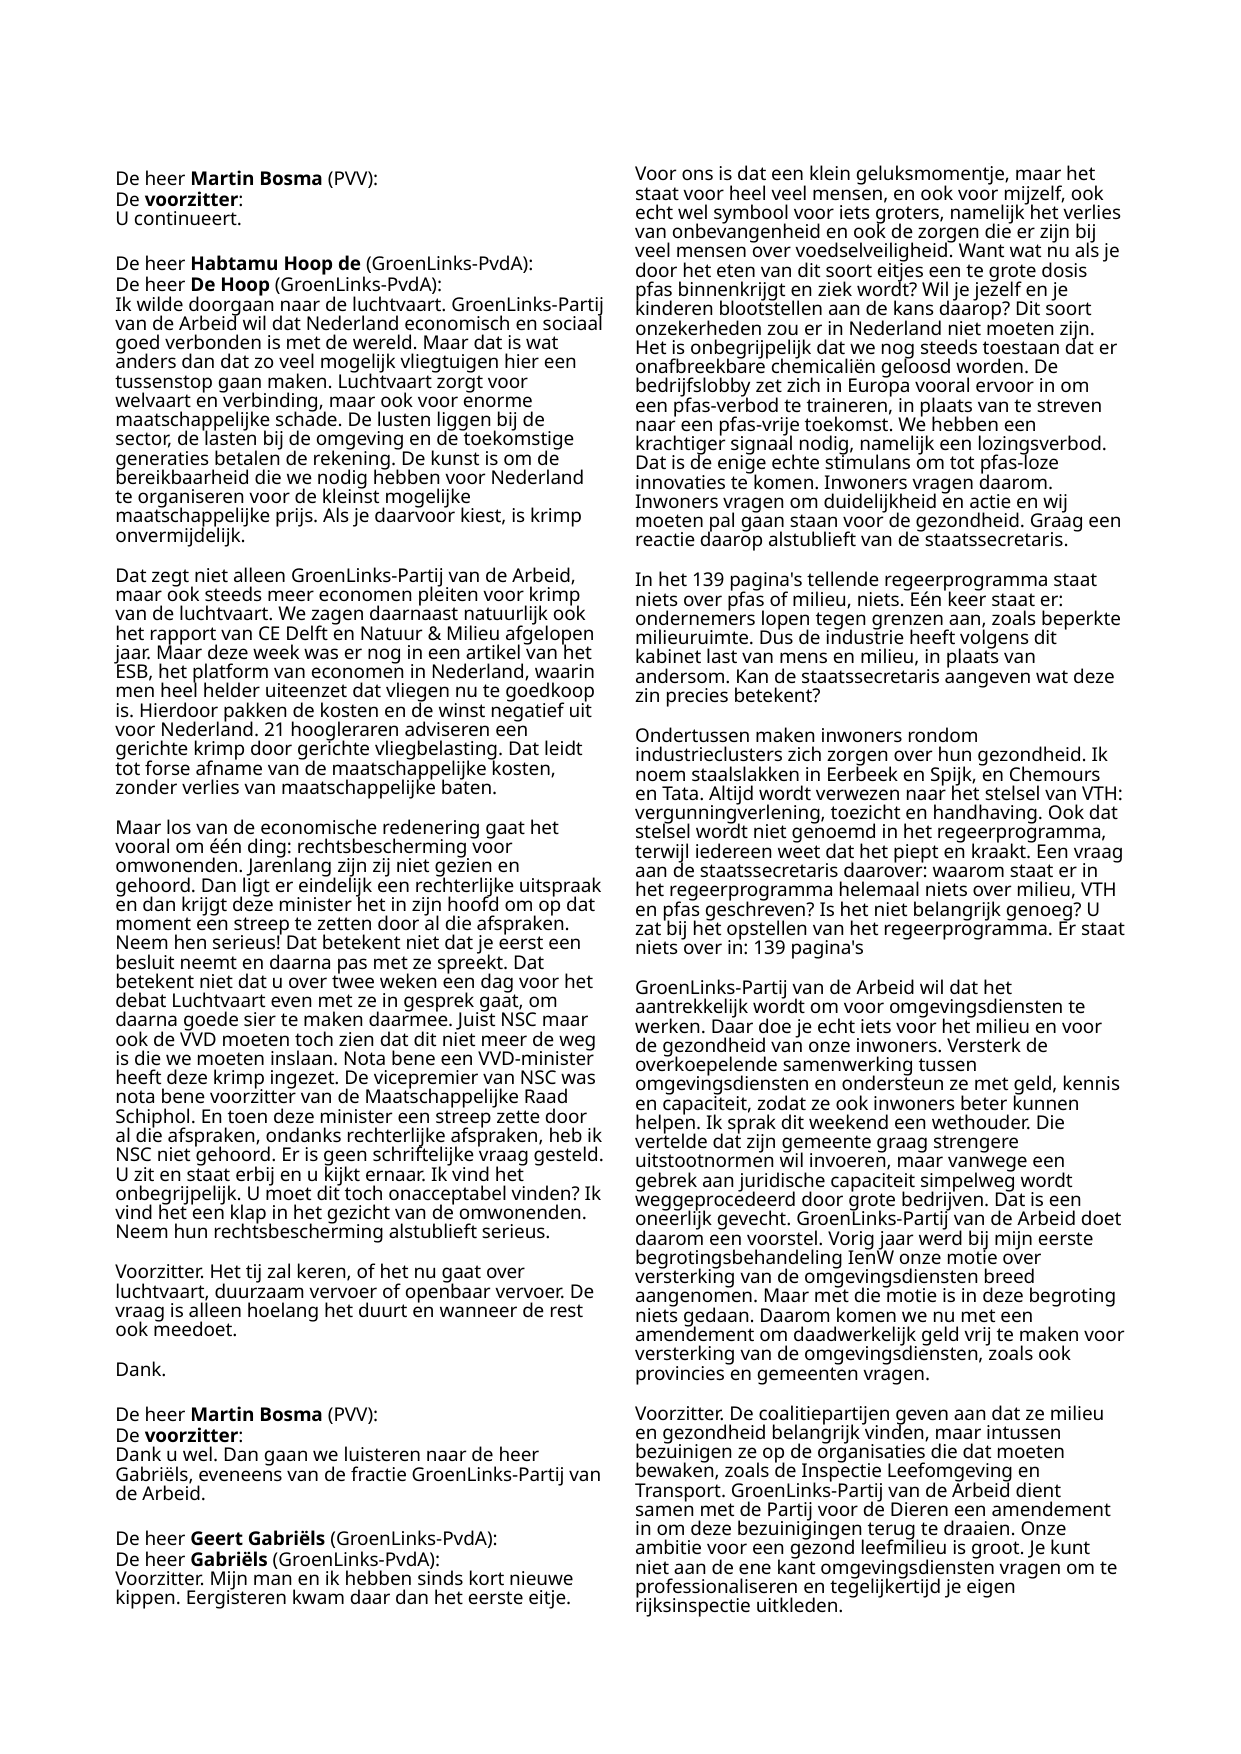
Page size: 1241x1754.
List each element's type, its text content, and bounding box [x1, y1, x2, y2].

text U continueert. [115, 210, 605, 230]
text Maar los van de economische redenering gaat het vooral om één ding: rechtsbescherming voor omwonenden. Jarenlang zijn zij niet gezien en gehoord. Dan ligt er eindelijk een rechterlijke uitspraak en dan krijgt deze minister het in zijn hoofd om op dat moment een streep te zetten door al die afspraken. Neem hen serieus! Dat betekent niet dat je eerst een besluit neemt en daarna pas met ze spreekt. Dat betekent niet dat u over twee weken een dag voor het debat Luchtvaart even met ze in gesprek gaat, om daarna goede sier te maken daarmee. Juist NSC maar ook de VVD moeten toch zien dat dit niet meer de weg is die we moeten inslaan. Nota bene een VVD-minister heeft deze krimp ingezet. De vicepremier van NSC was nota bene voorzitter van de Maatschappelijke Raad Schiphol. En toen deze minister een streep zette door al die afspraken, ondanks rechterlijke afspraken, heb ik NSC niet gehoord. Er is geen schriftelijke vraag gesteld. U zit en staat erbij en u kijkt ernaar. Ik vind het onbegrijpelijk. U moet dit toch onacceptabel vinden? Ik vind het een klap in het gezicht van de omwonenden. Neem hun rechtsbescherming alstublieft serieus. [115, 819, 605, 1243]
text De heer Habtamu Hoop de (GroenLinks-PvdA): [115, 251, 605, 276]
text De heer Geert Gabriëls (GroenLinks-PvdA): [115, 1525, 605, 1551]
text GroenLinks-Partij van de Arbeid wil dat het aantrekkelijk wordt om voor omgevingsdiensten te werken. Daar doe je echt iets voor het milieu en voor de gezondheid van onze inwoners. Versterk de overkoepelende samenwerking tussen omgevingsdiensten en ondersteun ze met geld, kennis en capaciteit, zodat ze ook inwoners beter kunnen helpen. Ik sprak dit weekend een wethouder. Die vertelde dat zijn gemeente graag strengere uitstootnormen wil invoeren, maar vanwege een gebrek aan juridische capaciteit simpelweg wordt weggeprocedeerd door grote bedrijven. Dat is een oneerlijk gevecht. GroenLinks-Partij van de Arbeid doet daarom een voorstel. Vorig jaar werd bij mijn eerste begrotingsbehandeling IenW onze motie over versterking van de omgevingsdiensten breed aangenomen. Maar met die motie is in deze begroting niets gedaan. Daarom komen we nu met een amendement om daadwerkelijk geld vrij te maken voor versterking van de omgevingsdiensten, zoals ook provincies en gemeenten vragen. [635, 979, 1125, 1384]
text De voorzitter: [115, 1427, 605, 1446]
text Voorzitter. Het tij zal keren, of het nu gaat over luchtvaart, duurzaam vervoer of openbaar vervoer. De vraag is alleen hoelang het duurt en wanneer de rest ook meedoet. [115, 1263, 605, 1341]
text Dat zegt niet alleen GroenLinks-Partij van de Arbeid, maar ook steeds meer economen pleiten voor krimp van de luchtvaart. We zagen daarnaast natuurlijk ook het rapport van CE Delft en Natuur & Milieu afgelopen jaar. Maar deze week was er nog in een artikel van het ESB, het platform van economen in Nederland, waarin men heel helder uiteenzet dat vliegen nu te goedkoop is. Hierdoor pakken de kosten en de winst negatief uit voor Nederland. 21 hoogleraren adviseren een gerichte krimp door gerichte vliegbelasting. Dat leidt tot forse afname van de maatschappelijke kosten, zonder verlies van maatschappelijke baten. [115, 567, 605, 798]
text In het 139 pagina's tellende regeerprogramma staat niets over pfas of milieu, niets. Eén keer staat er: ondernemers lopen tegen grenzen aan, zoals beperkte milieuruimte. Dus de industrie heeft volgens dit kabinet last van mens en milieu, in plaats van andersom. Kan de staatssecretaris aangeven wat deze zin precies betekent? [635, 571, 1125, 706]
text De heer Gabriëls (GroenLinks-PvdA): [115, 1551, 605, 1570]
text Voorzitter. De coalitiepartijen geven aan dat ze milieu en gezondheid belangrijk vinden, maar intussen bezuinigen ze op de organisaties die dat moeten bewaken, zoals de Inspectie Leefomgeving en Transport. GroenLinks-Partij van de Arbeid dient samen met de Partij voor de Dieren een amendement in om deze bezuinigingen terug te draaien. Onze ambitie voor een gezond leefmilieu is groot. Je kunt niet aan de ene kant omgevingsdiensten vragen om te professionaliseren en tegelijkertijd je eigen rijksinspectie uitkleden. [635, 1404, 1125, 1616]
text Dank u wel. Dan gaan we luisteren naar de heer Gabriëls, eveneens van de fractie GroenLinks-Partij van de Arbeid. [115, 1446, 605, 1504]
text De heer Martin Bosma (PVV): [115, 1401, 605, 1427]
text De heer Martin Bosma (PVV): [115, 165, 605, 191]
text De voorzitter: [115, 191, 605, 210]
text De heer De Hoop (GroenLinks-PvdA): [115, 276, 605, 296]
text Voorzitter. Mijn man en ik hebben sinds kort nieuwe kippen. Eergisteren kwam daar dan het eerste eitje. [115, 1570, 605, 1608]
text Ik wilde doorgaan naar de luchtvaart. GroenLinks-Partij van de Arbeid wil dat Nederland economisch en sociaal goed verbonden is met de wereld. Maar dat is wat anders dan dat zo veel mogelijk vliegtuigen hier een tussenstop gaan maken. Luchtvaart zorgt voor welvaart en verbinding, maar ook voor enorme maatschappelijke schade. De lusten liggen bij de sector, de lasten bij de omgeving en de toekomstige generaties betalen de rekening. De kunst is om de bereikbaarheid die we nodig hebben voor Nederland te organiseren voor de kleinst mogelijke maatschappelijke prijs. Als je daarvoor kiest, is krimp onvermijdelijk. [115, 296, 605, 546]
text Dank. [115, 1361, 605, 1381]
text Voor ons is dat een klein geluksmomentje, maar het staat voor heel veel mensen, en ook voor mijzelf, ook echt wel symbool voor iets groters, namelijk het verlies van onbevangenheid en ook de zorgen die er zijn bij veel mensen over voedselveiligheid. Want wat nu als je door het eten van dit soort eitjes een te grote dosis pfas binnenkrijgt en ziek wordt? Wil je jezelf en je kinderen blootstellen aan de kans daarop? Dit soort onzekerheden zou er in Nederland niet moeten zijn. Het is onbegrijpelijk dat we nog steeds toestaan dat er onafbreekbare chemicaliën geloosd worden. De bedrijfslobby zet zich in Europa vooral ervoor in om een pfas-verbod te traineren, in plaats van te streven naar een pfas-vrije toekomst. We hebben een krachtiger signaal nodig, namelijk een lozingsverbod. Dat is de enige echte stimulans om tot pfas-loze innovaties te komen. Inwoners vragen daarom. Inwoners vragen om duidelijkheid en actie en wij moeten pal gaan staan voor de gezondheid. Graag een reactie daarop alstublieft van de staatssecretaris. [635, 165, 1125, 551]
text Ondertussen maken inwoners rondom industrieclusters zich zorgen over hun gezondheid. Ik noem staalslakken in Eerbeek en Spijk, en Chemours en Tata. Altijd wordt verwezen naar het stelsel van VTH: vergunningverlening, toezicht en handhaving. Ook dat stelsel wordt niet genoemd in het regeerprogramma, terwijl iedereen weet dat het piept en kraakt. Een vraag aan de staatssecretaris daarover: waarom staat er in het regeerprogramma helemaal niets over milieu, VTH en pfas geschreven? Is het niet belangrijk genoeg? U zat bij het opstellen van het regeerprogramma. Er staat niets over in: 139 pagina's [635, 727, 1125, 958]
